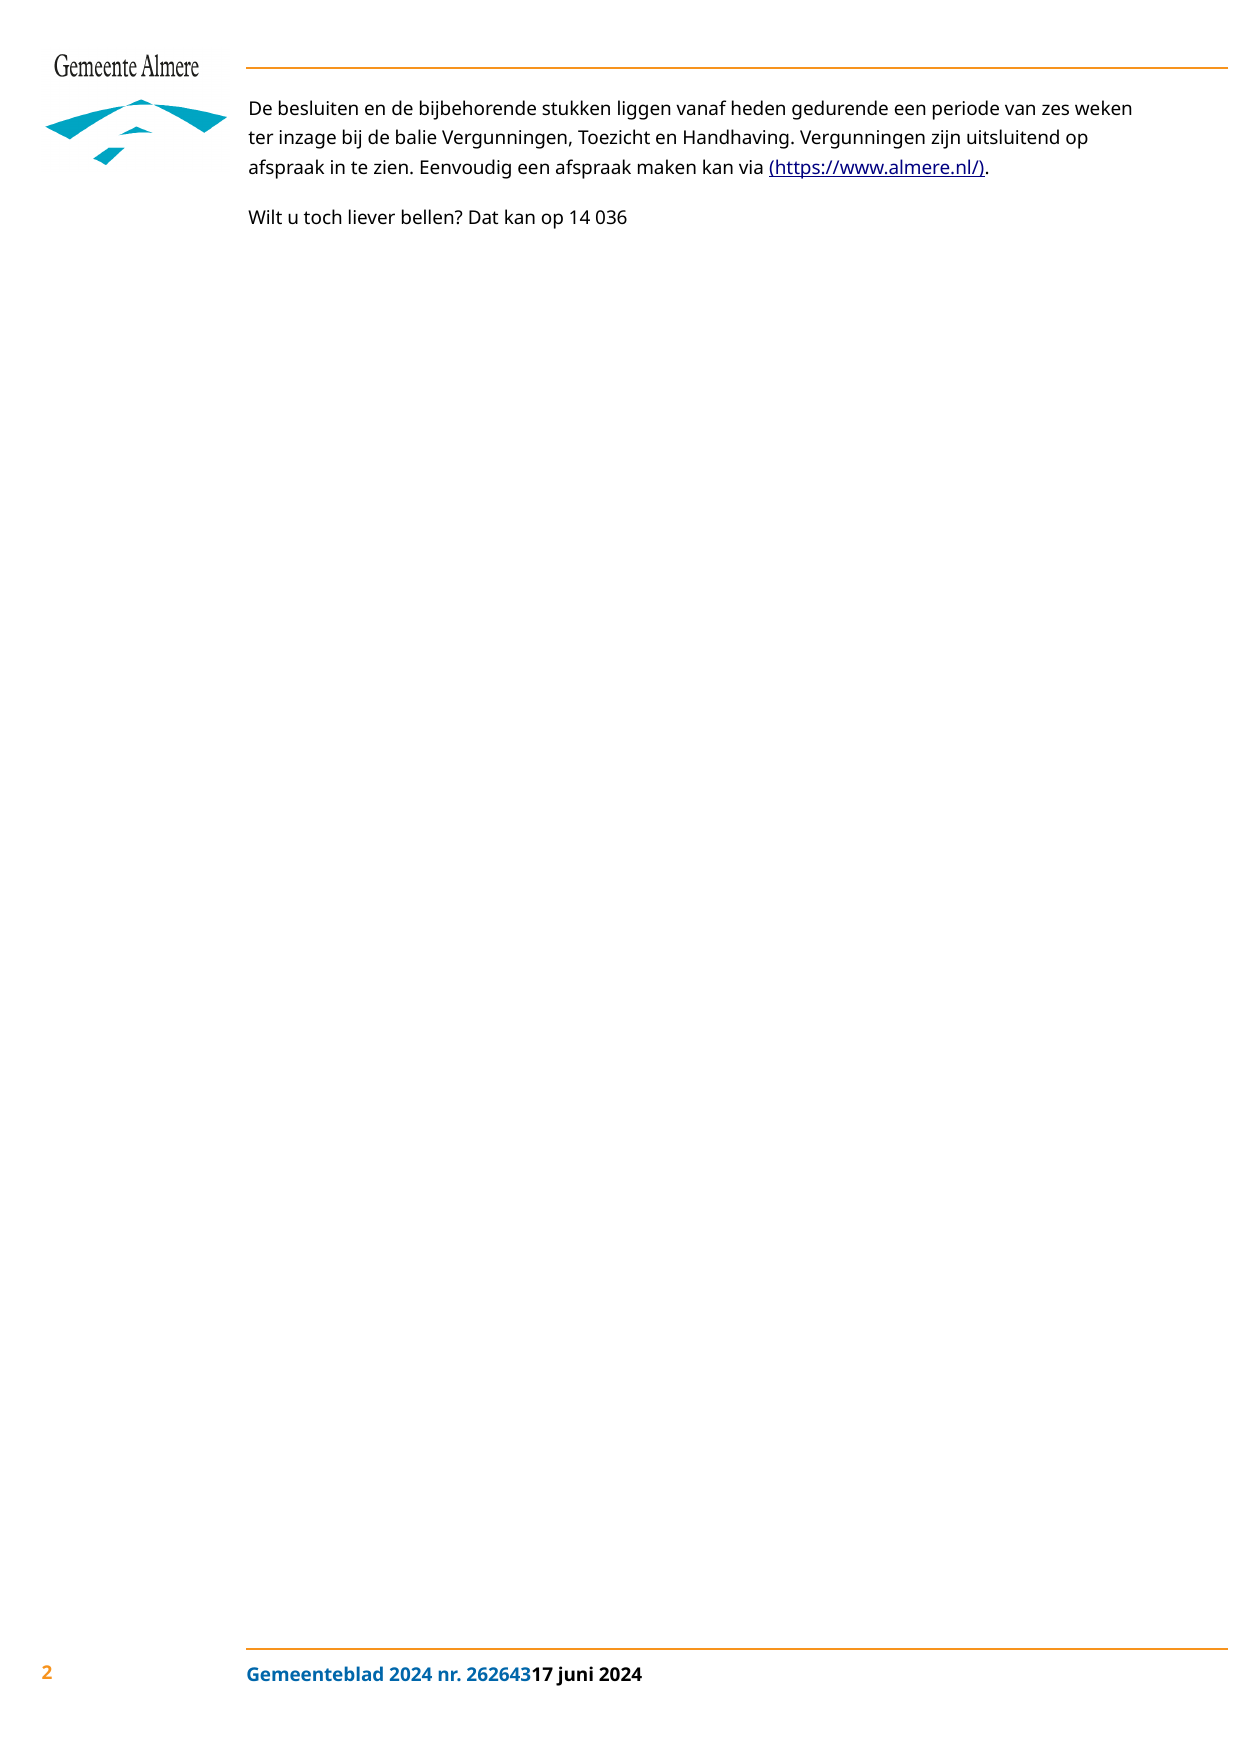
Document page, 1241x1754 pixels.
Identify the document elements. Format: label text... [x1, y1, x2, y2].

text De besluiten en de bijbehorende stukken liggen vanaf heden gedurende een periode van zes weken ter inzage bij de balie Vergunningen, Toezicht en Handhaving. Vergunningen zijn uitsluitend op afspraak in te zien. Eenvoudig een afspraak maken kan via (https://www.almere.nl/). [248, 95, 1152, 180]
picture [41, 47, 231, 172]
text Wilt u toch liever bellen? Dat kan op 14 036 [248, 204, 1152, 230]
